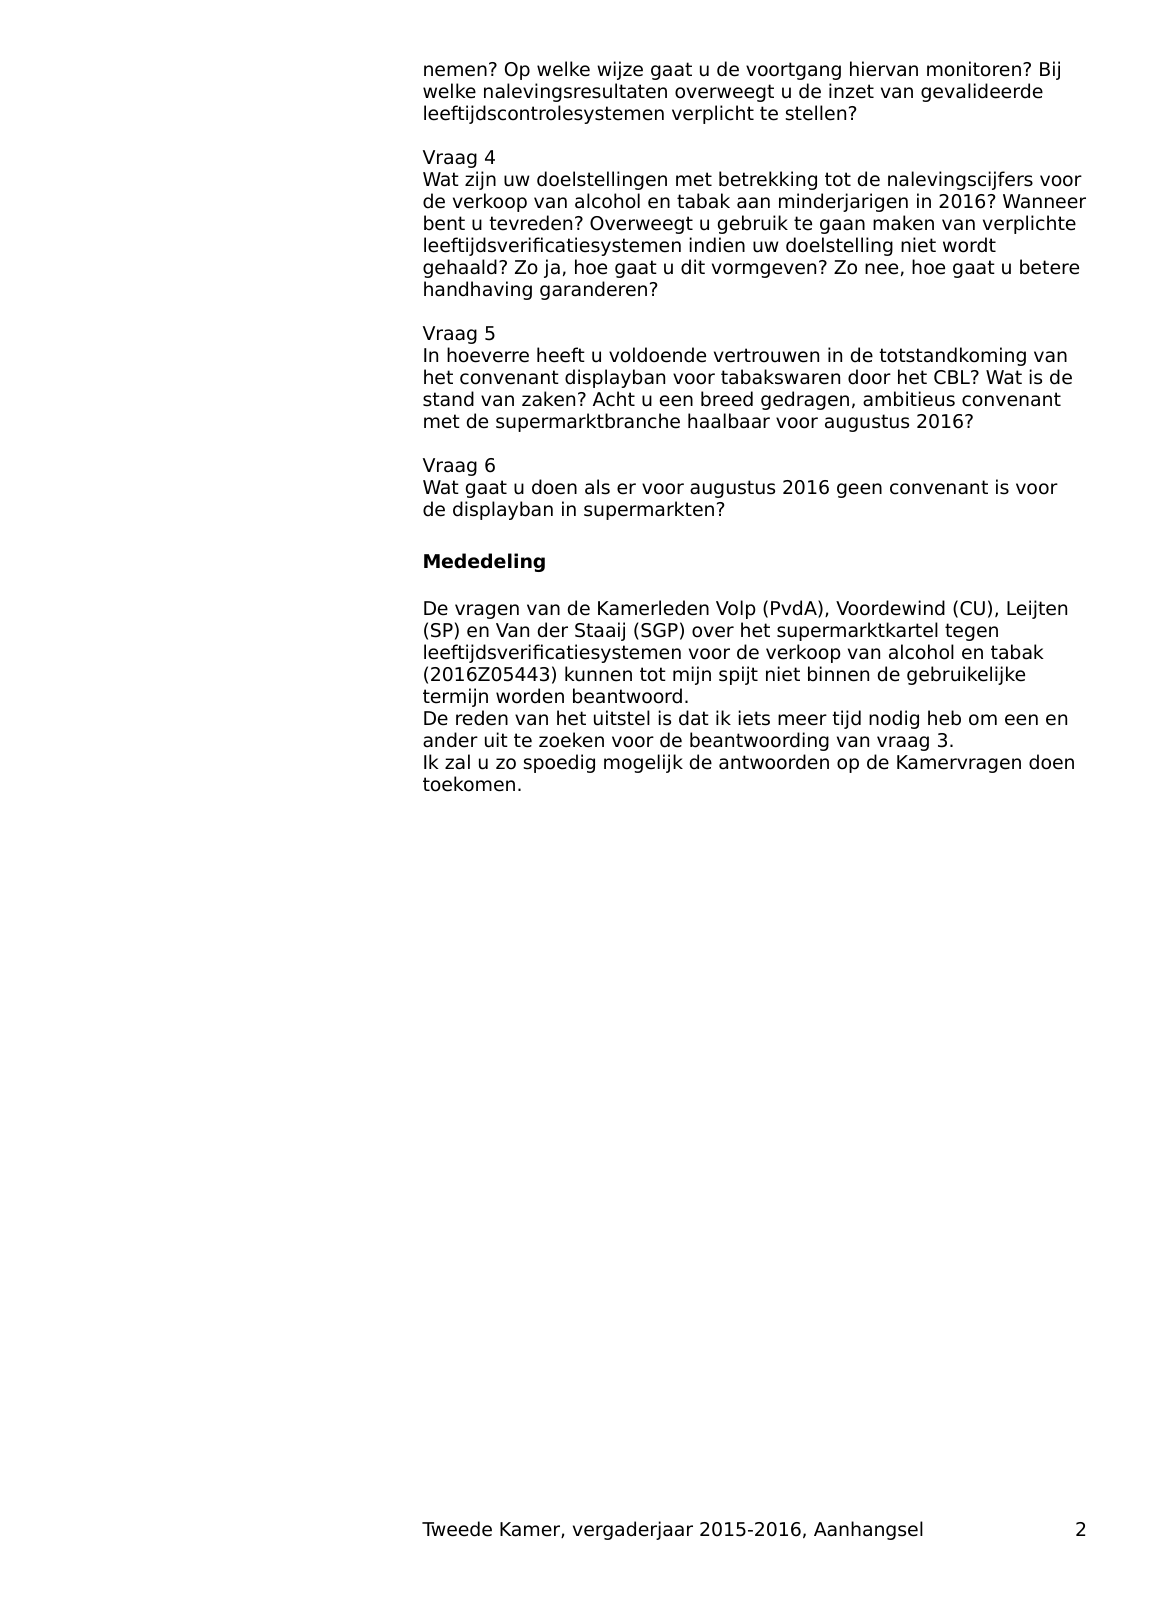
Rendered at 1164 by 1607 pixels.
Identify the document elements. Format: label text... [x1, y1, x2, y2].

text Vraag 5 [422, 323, 1087, 345]
text De vragen van de Kamerleden Volp (PvdA), Voordewind (CU), Leijten (SP) en Van der Staaij (SGP) over het supermarktkartel tegen leeftijdsverificatiesystemen voor de verkoop van alcohol en tabak (2016Z05443) kunnen tot mijn spijt niet binnen de gebruikelijke termijn worden beantwoord. [422, 598, 1087, 708]
text Wat gaat u doen als er voor augustus 2016 geen convenant is voor de displayban in supermarkten? [422, 477, 1087, 521]
text De reden van het uitstel is dat ik iets meer tijd nodig heb om een en ander uit te zoeken voor de beantwoording van vraag 3. [422, 708, 1087, 752]
text Vraag 6 [422, 455, 1087, 477]
subtitle Mededeling [422, 551, 1087, 573]
text Ik zal u zo spoedig mogelijk de antwoorden op de Kamervragen doen toekomen. [422, 752, 1087, 796]
text Wat zijn uw doelstellingen met betrekking tot de nalevingscijfers voor de verkoop van alcohol en tabak aan minderjarigen in 2016? Wanneer bent u tevreden? Overweegt u gebruik te gaan maken van verplichte leeftijdsverificatiesystemen indien uw doelstelling niet wordt gehaald? Zo ja, hoe gaat u dit vormgeven? Zo nee, hoe gaat u betere handhaving garanderen? [422, 169, 1087, 301]
text In hoeverre heeft u voldoende vertrouwen in de totstandkoming van het convenant displayban voor tabakswaren door het CBL? Wat is de stand van zaken? Acht u een breed gedragen, ambitieus convenant met de supermarktbranche haalbaar voor augustus 2016? [422, 345, 1087, 433]
text nemen? Op welke wijze gaat u de voortgang hiervan monitoren? Bij welke nalevingsresultaten overweegt u de inzet van gevalideerde leeftijdscontrolesystemen verplicht te stellen? [422, 59, 1087, 125]
text Vraag 4 [422, 147, 1087, 169]
